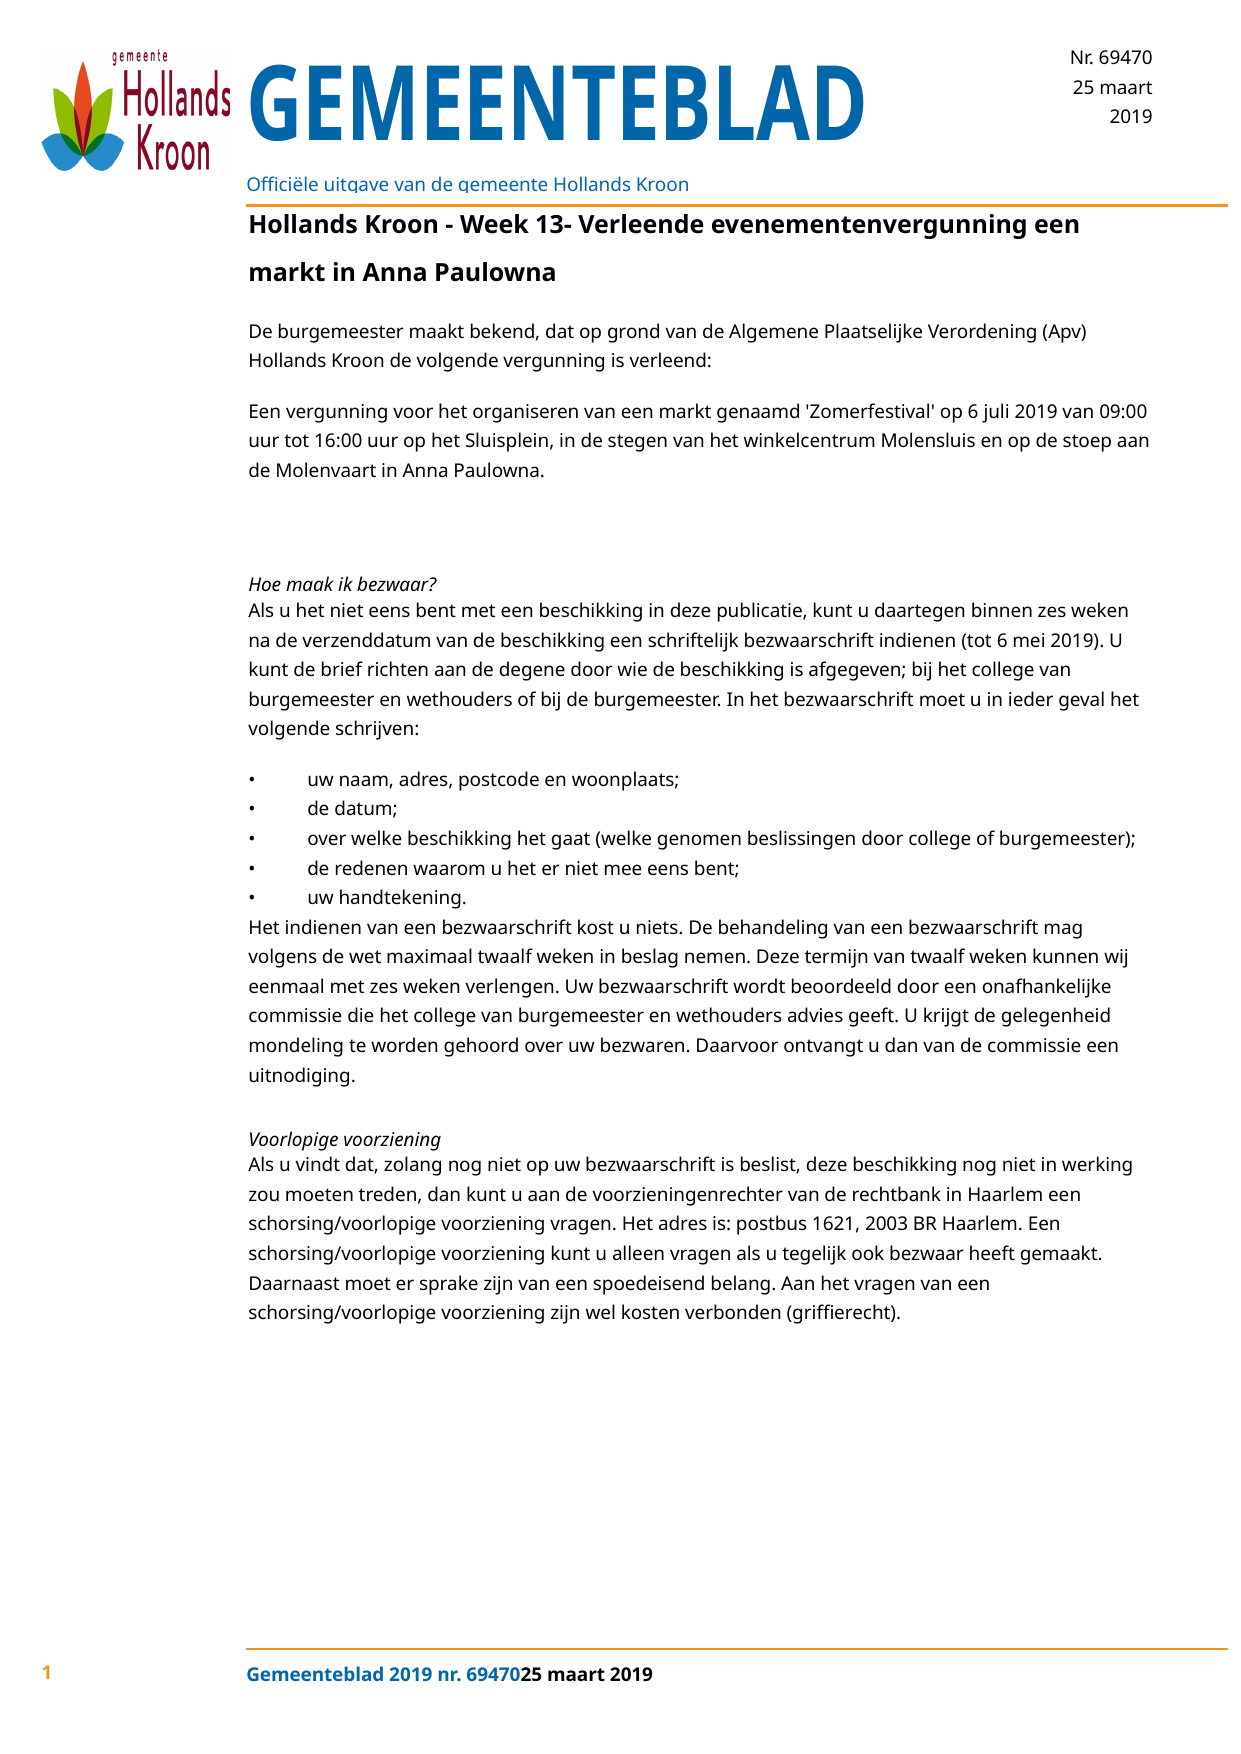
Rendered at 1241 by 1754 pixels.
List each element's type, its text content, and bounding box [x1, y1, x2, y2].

picture [41, 47, 231, 172]
text Hoe maak ik bezwaar? [248, 571, 1152, 597]
list de datum; [248, 796, 1152, 821]
text Hollands Kroon - Week 13- Verleende evenementenvergunning een markt in Anna Paulowna [248, 207, 1152, 288]
text Een vergunning voor het organiseren van een markt genaamd 'Zomerfestival' op 6 juli 2019 van 09:00 uur tot 16:00 uur op het Sluisplein, in de stegen van het winkelcentrum Molensluis en op de stoep aan de Molenvaart in Anna Paulowna. [248, 398, 1152, 483]
text De burgemeester maakt bekend, dat op grond van de Algemene Plaatselijke Verordening (Apv) Hollands Kroon de volgende vergunning is verleend: [248, 318, 1152, 373]
list de redenen waarom u het er niet mee eens bent; [248, 855, 1152, 880]
text Voorlopige voorziening [248, 1126, 1152, 1151]
text Het indienen van een bezwaarschrift kost u niets. De behandeling van een bezwaarschrift mag volgens de wet maximaal twaalf weken in beslag nemen. Deze termijn van twaalf weken kunnen wij eenmaal met zes weken verlengen. Uw bezwaarschrift wordt beoordeeld door een onafhankelijke commissie die het college van burgemeester en wethouders advies geeft. U krijgt de gelegenheid mondeling te worden gehoord over uw bezwaren. Daarvoor ontvangt u dan van de commissie een uitnodiging. [248, 914, 1152, 1087]
list uw naam, adres, postcode en woonplaats; [248, 766, 1152, 792]
text Als u het niet eens bent met een beschikking in deze publicatie, kunt u daartegen binnen zes weken na de verzenddatum van de beschikking een schriftelijk bezwaarschrift indienen (tot 6 mei 2019). U kunt de brief richten aan de degene door wie de beschikking is afgegeven; bij het college van burgemeester en wethouders of bij de burgemeester. In het bezwaarschrift moet u in ieder geval het volgende schrijven: [248, 597, 1152, 741]
text Als u vindt dat, zolang nog niet op uw bezwaarschrift is beslist, deze beschikking nog niet in werking zou moeten treden, dan kunt u aan de voorzieningenrechter van de rechtbank in Haarlem een schorsing/voorlopige voorziening vragen. Het adres is: postbus 1621, 2003 BR Haarlem. Een schorsing/voorlopige voorziening kunt u alleen vragen als u tegelijk ook bezwaar heeft gemaakt. Daarnaast moet er sprake zijn van een spoedeisend belang. Aan het vragen van een schorsing/voorlopige voorziening zijn wel kosten verbonden (griffierecht). [248, 1151, 1152, 1325]
list uw handtekening. [248, 884, 1152, 910]
list over welke beschikking het gaat (welke genomen beslissingen door college of burgemeester); [248, 825, 1152, 851]
